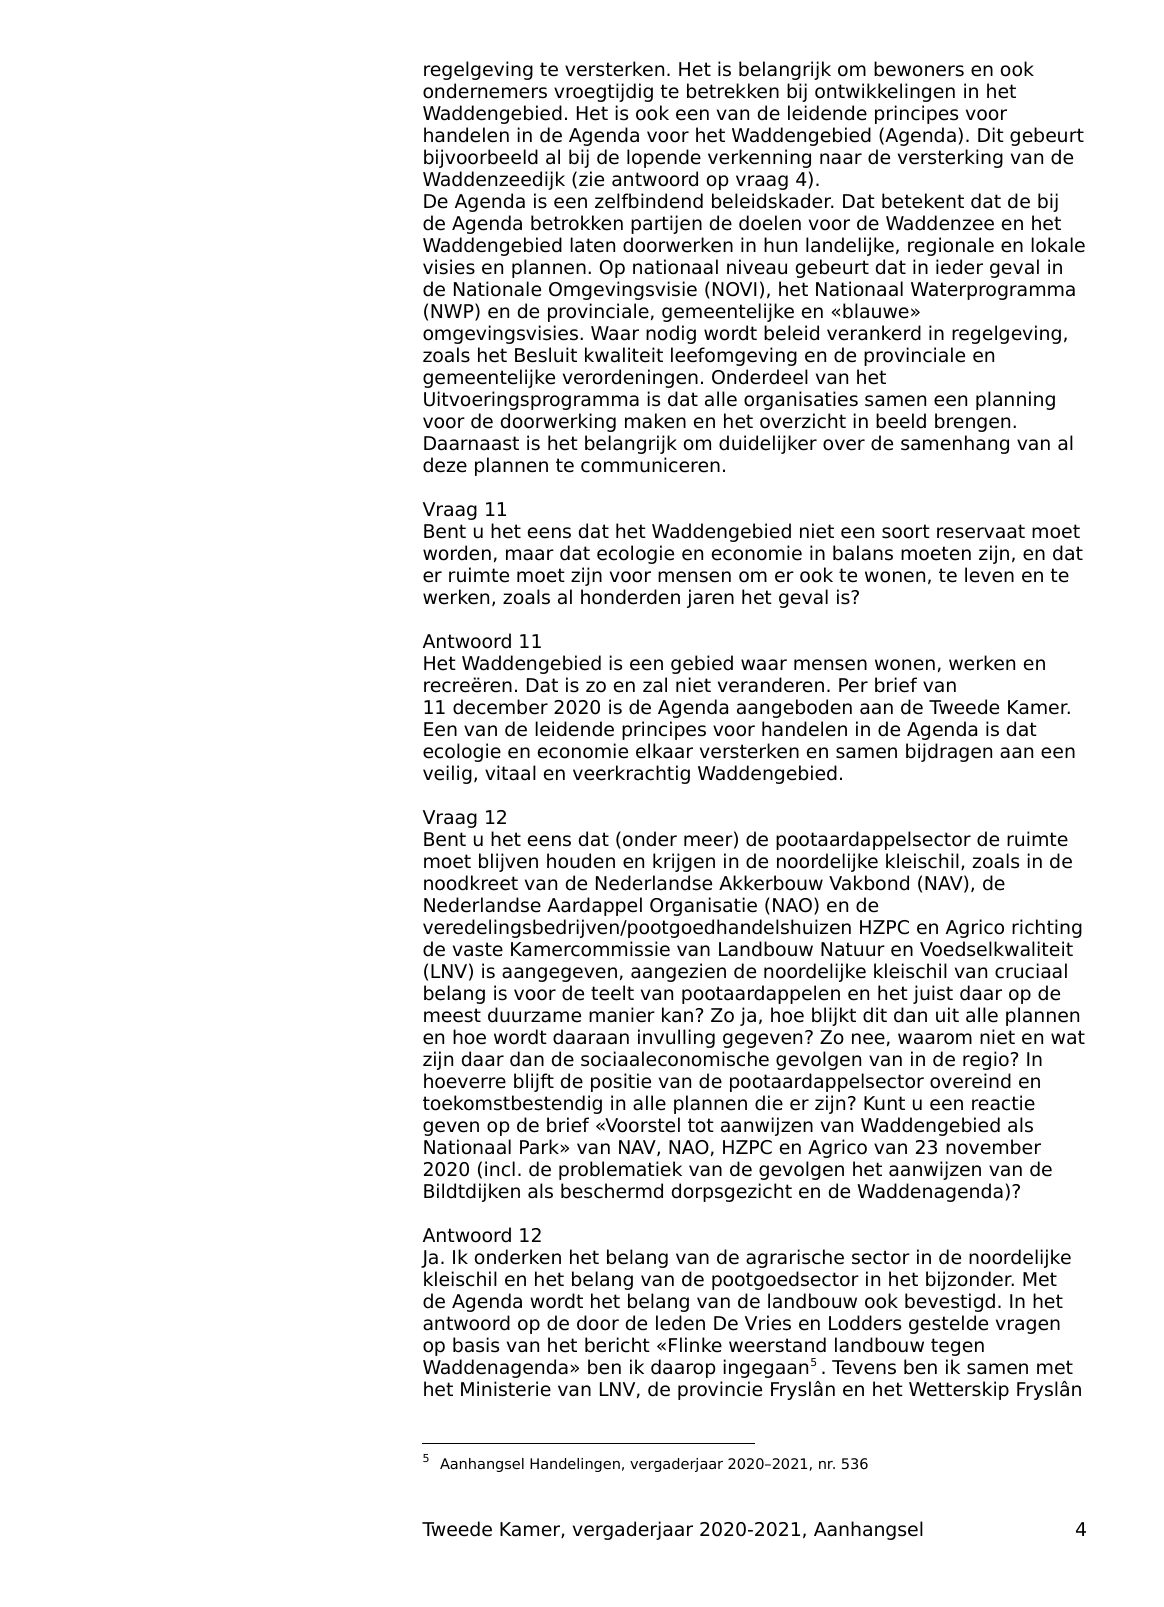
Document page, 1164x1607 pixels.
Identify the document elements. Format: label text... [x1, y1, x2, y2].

text regelgeving te versterken. Het is belangrijk om bewoners en ook ondernemers vroegtijdig te betrekken bij ontwikkelingen in het Waddengebied. Het is ook een van de leidende principes voor handelen in de Agenda voor het Waddengebied (Agenda). Dit gebeurt bijvoorbeeld al bij de lopende verkenning naar de versterking van de Waddenzeedijk (zie antwoord op vraag 4). [422, 59, 1087, 191]
text Het Waddengebied is een gebied waar mensen wonen, werken en recreëren. Dat is zo en zal niet veranderen. Per brief van 11 december 2020 is de Agenda aangeboden aan de Tweede Kamer. Een van de leidende principes voor handelen in de Agenda is dat ecologie en economie elkaar versterken en samen bijdragen aan een veilig, vitaal en veerkrachtig Waddengebied. [422, 653, 1087, 785]
text De Agenda is een zelfbindend beleidskader. Dat betekent dat de bij de Agenda betrokken partijen de doelen voor de Waddenzee en het Waddengebied laten doorwerken in hun landelijke, regionale en lokale visies en plannen. Op nationaal niveau gebeurt dat in ieder geval in de Nationale Omgevingsvisie (NOVI), het Nationaal Waterprogramma (NWP) en de provinciale, gemeentelijke en «blauwe» omgevingsvisies. Waar nodig wordt beleid verankerd in regelgeving, zoals het Besluit kwaliteit leefomgeving en de provinciale en gemeentelijke verordeningen. Onderdeel van het Uitvoeringsprogramma is dat alle organisaties samen een planning voor de doorwerking maken en het overzicht in beeld brengen. Daarnaast is het belangrijk om duidelijker over de samenhang van al deze plannen te communiceren. [422, 191, 1087, 477]
text Bent u het eens dat (onder meer) de pootaardappelsector de ruimte moet blijven houden en krijgen in de noordelijke kleischil, zoals in de noodkreet van de Nederlandse Akkerbouw Vakbond (NAV), de Nederlandse Aardappel Organisatie (NAO) en de veredelingsbedrijven/pootgoedhandelshuizen HZPC en Agrico richting de vaste Kamercommissie van Landbouw Natuur en Voedselkwaliteit (LNV) is aangegeven, aangezien de noordelijke kleischil van cruciaal belang is voor de teelt van pootaardappelen en het juist daar op de meest duurzame manier kan? Zo ja, hoe blijkt dit dan uit alle plannen en hoe wordt daaraan invulling gegeven? Zo nee, waarom niet en wat zijn daar dan de sociaaleconomische gevolgen van in de regio? In hoeverre blijft de positie van de pootaardappelsector overeind en toekomstbestendig in alle plannen die er zijn? Kunt u een reactie geven op de brief «Voorstel tot aanwijzen van Waddengebied als Nationaal Park» van NAV, NAO, HZPC en Agrico van 23 november 2020 (incl. de problematiek van de gevolgen het aanwijzen van de Bildtdijken als beschermd dorpsgezicht en de Waddenagenda)? [422, 829, 1087, 1203]
text Antwoord 12 [422, 1225, 1087, 1247]
text Bent u het eens dat het Waddengebied niet een soort reservaat moet worden, maar dat ecologie en economie in balans moeten zijn, en dat er ruimte moet zijn voor mensen om er ook te wonen, te leven en te werken, zoals al honderden jaren het geval is? [422, 521, 1087, 609]
text Ja. Ik onderken het belang van de agrarische sector in de noordelijke kleischil en het belang van de pootgoedsector in het bijzonder. Met de Agenda wordt het belang van de landbouw ook bevestigd. In het antwoord op de door de leden De Vries en Lodders gestelde vragen op basis van het bericht «Flinke weerstand landbouw tegen Waddenagenda» ben ik daarop ingegaan. Tevens ben ik samen met het Ministerie van LNV, de provincie Fryslân en het Wetterskip Fryslân [422, 1247, 1087, 1401]
text Aanhangsel Handelingen, vergaderjaar 2020–2021, nr. 536 [422, 1452, 1087, 1474]
text Vraag 12 [422, 807, 1087, 829]
text Vraag 11 [422, 499, 1087, 521]
text Antwoord 11 [422, 631, 1087, 653]
